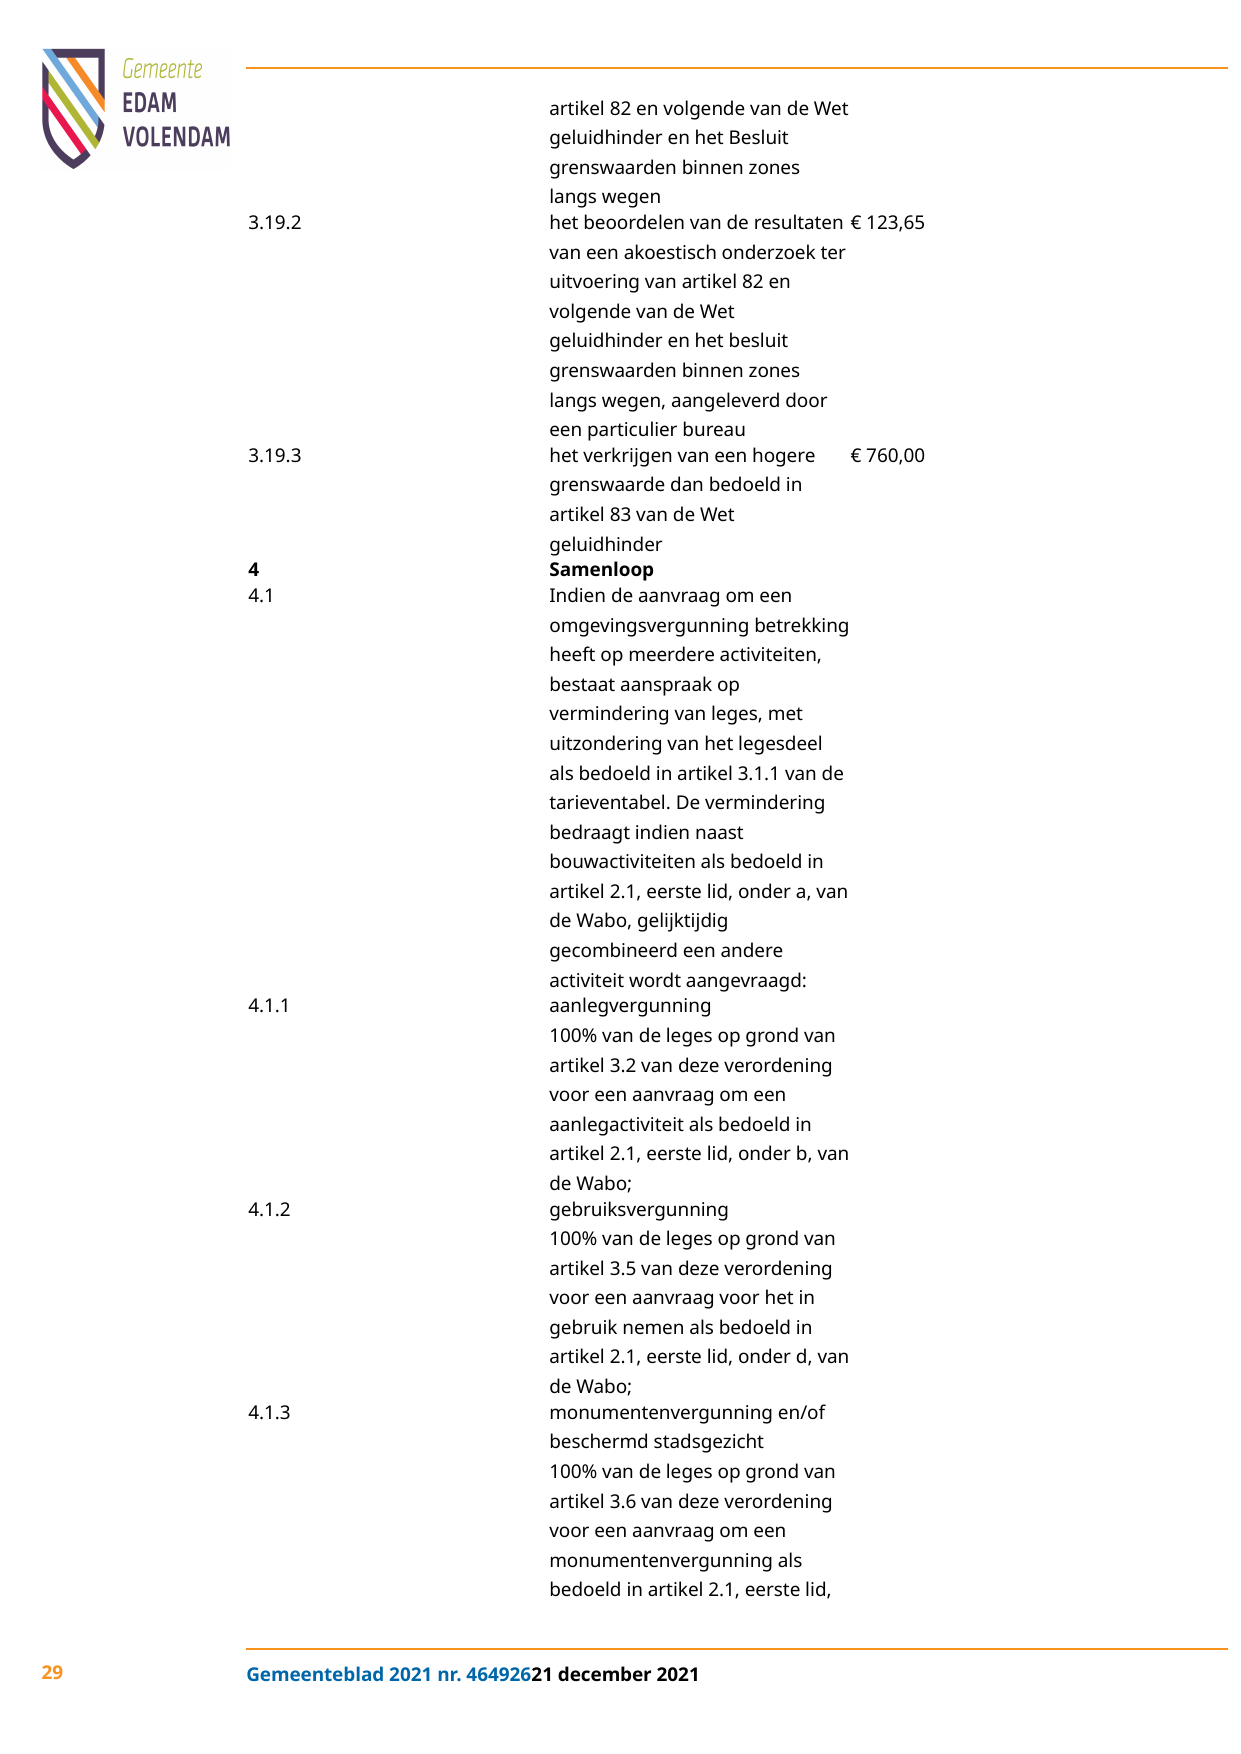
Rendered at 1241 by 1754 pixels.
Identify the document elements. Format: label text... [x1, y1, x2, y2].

table_cell [248, 95, 549, 209]
table_cell het verkrijgen van een hogere grenswaarde dan bedoeld in artikel 83 van de Wet geluidhinder [549, 442, 850, 557]
table_cell [850, 557, 1152, 582]
table_cell Samenloop [549, 557, 850, 582]
table_cell € 123,65 [850, 209, 1152, 442]
table_cell 4 [248, 557, 549, 582]
table_cell 3.19.2 [248, 209, 549, 442]
table_cell 4.1.2 [248, 1196, 549, 1399]
table_cell 4.1.3 [248, 1399, 549, 1602]
table_cell [850, 1196, 1152, 1399]
table_cell [850, 993, 1152, 1196]
table_cell monumentenvergunning en/of beschermd stadsgezicht 100% van de leges op grond van artikel 3.6 van deze verordening voor een aanvraag om een monumentenvergunning als bedoeld in artikel 2.1, eerste lid, [549, 1399, 850, 1602]
table_cell [850, 582, 1152, 993]
table_cell 4.1 [248, 582, 549, 993]
table_cell artikel 82 en volgende van de Wet geluidhinder en het Besluit grenswaarden binnen zones langs wegen [549, 95, 850, 209]
table_cell aanlegvergunning 100% van de leges op grond van artikel 3.2 van deze verordening voor een aanvraag om een aanlegactiviteit als bedoeld in artikel 2.1, eerste lid, onder b, van de Wabo; [549, 993, 850, 1196]
table_cell het beoordelen van de resultaten van een akoestisch onderzoek ter uitvoering van artikel 82 en volgende van de Wet geluidhinder en het besluit grenswaarden binnen zones langs wegen, aangeleverd door een particulier bureau [549, 209, 850, 442]
table_cell [850, 1399, 1152, 1602]
table_cell gebruiksvergunning 100% van de leges op grond van artikel 3.5 van deze verordening voor een aanvraag voor het in gebruik nemen als bedoeld in artikel 2.1, eerste lid, onder d, van de Wabo; [549, 1196, 850, 1399]
picture [41, 47, 231, 172]
table_cell [850, 95, 1152, 209]
table_cell Indien de aanvraag om een omgevingsvergunning betrekking heeft op meerdere activiteiten, bestaat aanspraak op vermindering van leges, met uitzondering van het legesdeel als bedoeld in artikel 3.1.1 van de tarieventabel. De vermindering bedraagt indien naast bouwactiviteiten als bedoeld in artikel 2.1, eerste lid, onder a, van de Wabo, gelijktijdig gecombineerd een andere activiteit wordt aangevraagd: [549, 582, 850, 993]
table_cell 3.19.3 [248, 442, 549, 557]
table_cell € 760,00 [850, 442, 1152, 557]
table_cell 4.1.1 [248, 993, 549, 1196]
